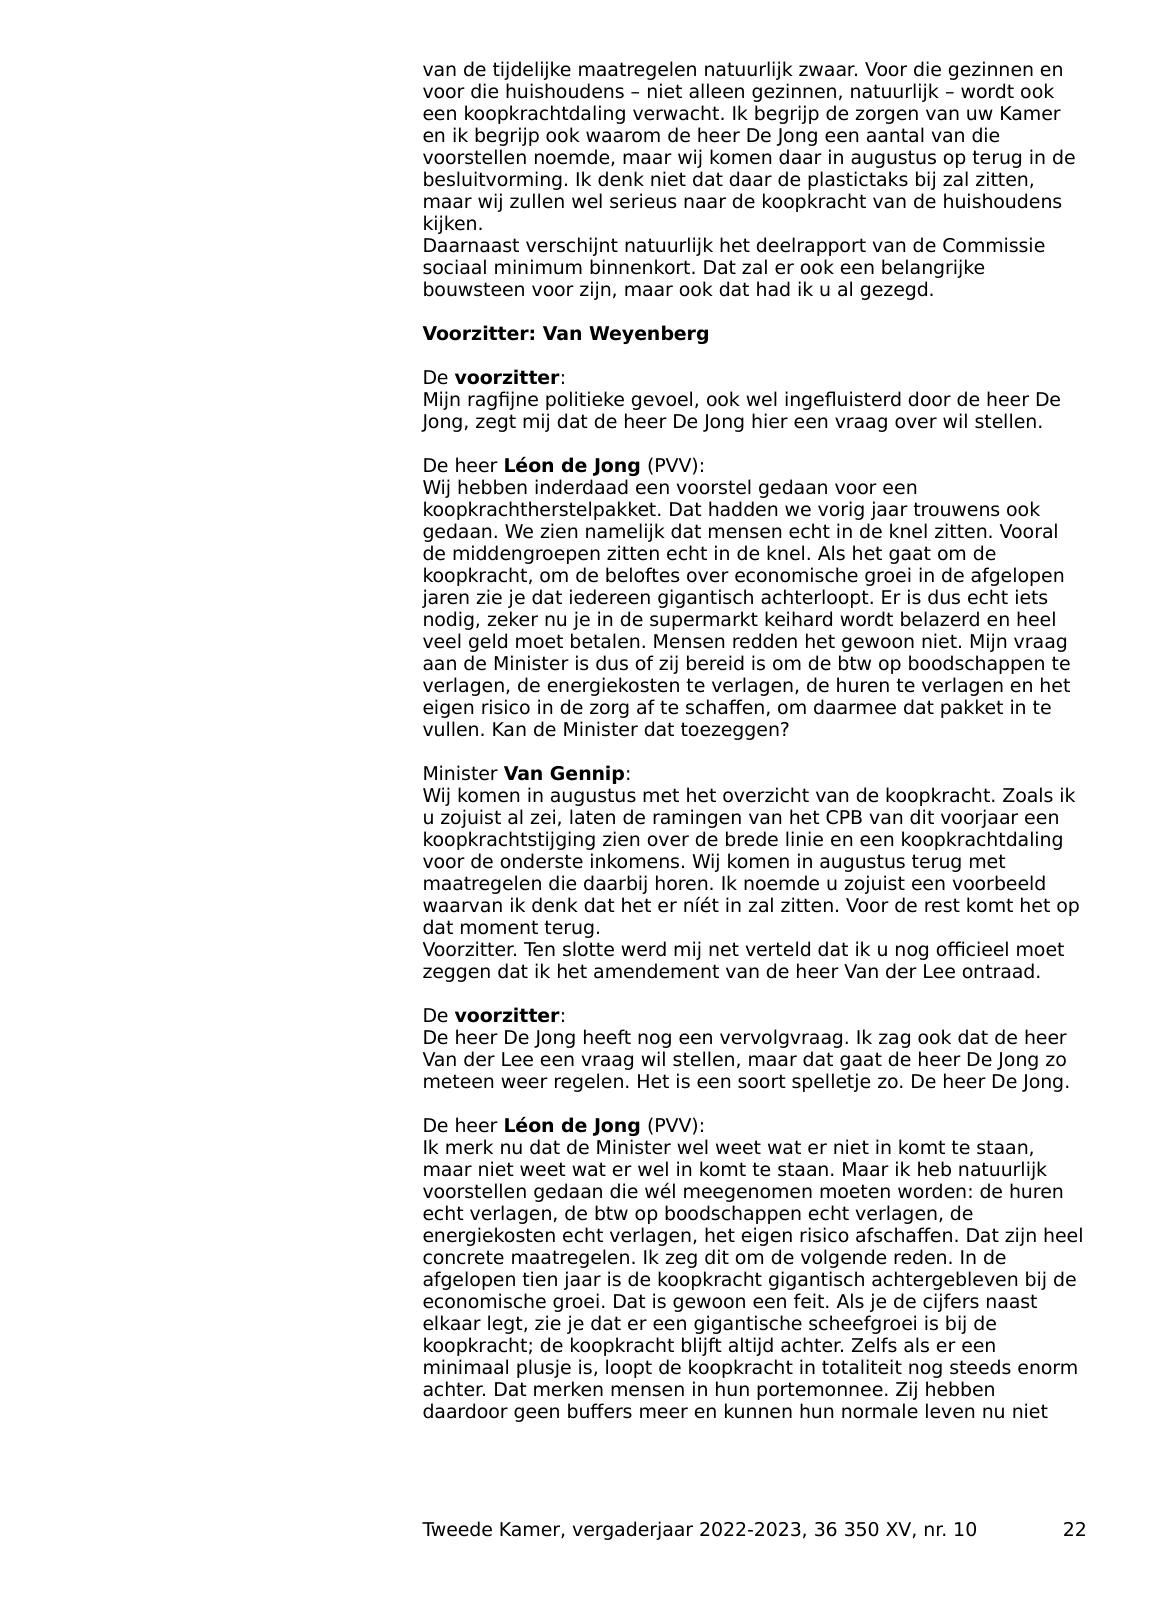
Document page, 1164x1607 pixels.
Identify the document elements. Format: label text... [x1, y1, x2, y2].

text Voorzitter. Ten slotte werd mij net verteld dat ik u nog officieel moet zeggen dat ik het amendement van de heer Van der Lee ontraad. [422, 939, 1087, 983]
text Daarnaast verschijnt natuurlijk het deelrapport van de Commissie sociaal minimum binnenkort. Dat zal er ook een belangrijke bouwsteen voor zijn, maar ook dat had ik u al gezegd. [422, 235, 1087, 301]
text van de tijdelijke maatregelen natuurlijk zwaar. Voor die gezinnen en voor die huishoudens – niet alleen gezinnen, natuurlijk – wordt ook een koopkrachtdaling verwacht. Ik begrijp de zorgen van uw Kamer en ik begrijp ook waarom de heer De Jong een aantal van die voorstellen noemde, maar wij komen daar in augustus op terug in de besluitvorming. Ik denk niet dat daar de plastictaks bij zal zitten, maar wij zullen wel serieus naar de koopkracht van de huishoudens kijken. [422, 59, 1087, 235]
text De heer De Jong heeft nog een vervolgvraag. Ik zag ook dat de heer Van der Lee een vraag wil stellen, maar dat gaat de heer De Jong zo meteen weer regelen. Het is een soort spelletje zo. De heer De Jong. [422, 1027, 1087, 1093]
text De heer Léon de Jong (PVV): [422, 1115, 1087, 1137]
text Wij komen in augustus met het overzicht van de koopkracht. Zoals ik u zojuist al zei, laten de ramingen van het CPB van dit voorjaar een koopkrachtstijging zien over de brede linie en een koopkrachtdaling voor de onderste inkomens. Wij komen in augustus terug met maatregelen die daarbij horen. Ik noemde u zojuist een voorbeeld waarvan ik denk dat het er níét in zal zitten. Voor de rest komt het op dat moment terug. [422, 785, 1087, 939]
text Ik merk nu dat de Minister wel weet wat er niet in komt te staan, maar niet weet wat er wel in komt te staan. Maar ik heb natuurlijk voorstellen gedaan die wél meegenomen moeten worden: de huren echt verlagen, de btw op boodschappen echt verlagen, de energiekosten echt verlagen, het eigen risico afschaffen. Dat zijn heel concrete maatregelen. Ik zeg dit om de volgende reden. In de afgelopen tien jaar is de koopkracht gigantisch achtergebleven bij de economische groei. Dat is gewoon een feit. Als je de cijfers naast elkaar legt, zie je dat er een gigantische scheefgroei is bij de koopkracht; de koopkracht blijft altijd achter. Zelfs als er een minimaal plusje is, loopt de koopkracht in totaliteit nog steeds enorm achter. Dat merken mensen in hun portemonnee. Zij hebben daardoor geen buffers meer en kunnen hun normale leven nu niet [422, 1137, 1087, 1423]
text De voorzitter: [422, 1005, 1087, 1027]
text De heer Léon de Jong (PVV): [422, 455, 1087, 477]
subtitle Voorzitter: Van Weyenberg [422, 323, 1087, 345]
text Wij hebben inderdaad een voorstel gedaan voor een koopkrachtherstelpakket. Dat hadden we vorig jaar trouwens ook gedaan. We zien namelijk dat mensen echt in de knel zitten. Vooral de middengroepen zitten echt in de knel. Als het gaat om de koopkracht, om de beloftes over economische groei in de afgelopen jaren zie je dat iedereen gigantisch achterloopt. Er is dus echt iets nodig, zeker nu je in de supermarkt keihard wordt belazerd en heel veel geld moet betalen. Mensen redden het gewoon niet. Mijn vraag aan de Minister is dus of zij bereid is om de btw op boodschappen te verlagen, de energiekosten te verlagen, de huren te verlagen en het eigen risico in de zorg af te schaffen, om daarmee dat pakket in te vullen. Kan de Minister dat toezeggen? [422, 477, 1087, 741]
text Minister Van Gennip: [422, 763, 1087, 785]
text De voorzitter: [422, 367, 1087, 389]
text Mijn ragfijne politieke gevoel, ook wel ingefluisterd door de heer De Jong, zegt mij dat de heer De Jong hier een vraag over wil stellen. [422, 389, 1087, 433]
